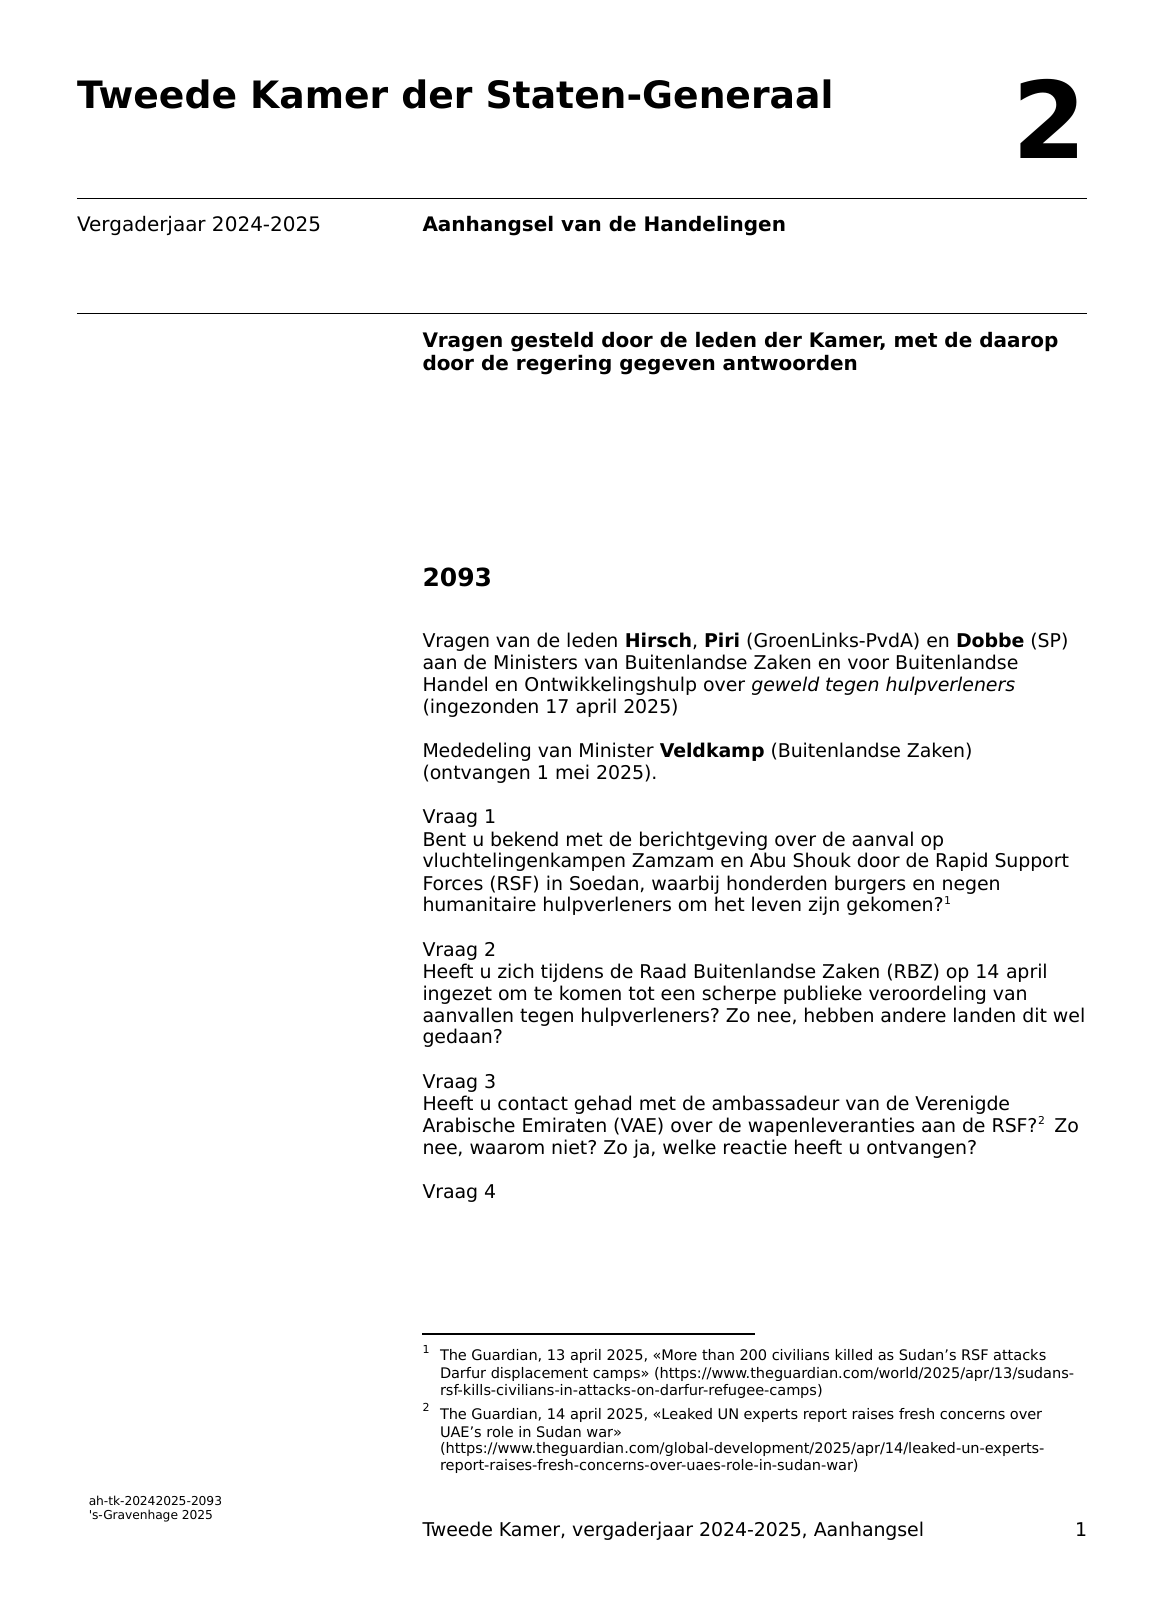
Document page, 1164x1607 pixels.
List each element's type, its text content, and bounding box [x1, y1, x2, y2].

table_cell Aanhangsel van de Handelingen [422, 199, 1087, 313]
table_cell [77, 314, 422, 375]
table_cell Vragen gesteld door de leden der Kamer, met de daarop door de regering gegeven antwoorden [422, 314, 1087, 375]
text The Guardian, 13 april 2025, «More than 200 civilians killed as Sudan’s RSF attacks Darfur displacement camps» (https://www.theguardian.com/world/2025/apr/13/sudans-rsf-kills-civilians-in-attacks-on-darfur-refugee-camps) [422, 1343, 1087, 1399]
text Mededeling van Minister Veldkamp (Buitenlandse Zaken) (ontvangen 1 mei 2025). [422, 740, 1087, 784]
text The Guardian, 14 april 2025, «Leaked UN experts report raises fresh concerns over UAE’s role in Sudan war» (https://www.theguardian.com/global-development/2025/apr/14/leaked-un-experts-report-raises-fresh-concerns-over-uaes-role-in-sudan-war) [422, 1402, 1087, 1474]
text 's-Gravenhage 2025 [88, 1508, 323, 1522]
table_header 2 [886, 59, 1087, 198]
text ah-tk-20242025-2093 [88, 1494, 323, 1508]
table_header Tweede Kamer der Staten-Generaal [77, 59, 886, 198]
text Vraag 4 [422, 1181, 1087, 1203]
text Heeft u contact gehad met de ambassadeur van de Verenigde Arabische Emiraten (VAE) over de wapenleveranties aan de RSF? Zo nee, waarom niet? Zo ja, welke reactie heeft u ontvangen? [422, 1093, 1087, 1158]
text Vraag 3 [422, 1071, 1087, 1093]
text Vraag 2 [422, 938, 1087, 961]
text Vragen van de leden Hirsch, Piri (GroenLinks-PvdA) en Dobbe (SP) aan de Ministers van Buitenlandse Zaken en voor Buitenlandse Handel en Ontwikkelingshulp over geweld tegen hulpverleners (ingezonden 17 april 2025) [422, 630, 1087, 718]
text Bent u bekend met de berichtgeving over de aanval op vluchtelingenkampen Zamzam en Abu Shouk door de Rapid Support Forces (RSF) in Soedan, waarbij honderden burgers en negen humanitaire hulpverleners om het leven zijn gekomen? [422, 828, 1087, 916]
text 2093 [422, 563, 1087, 592]
table_cell Vergaderjaar 2024-2025 [77, 199, 422, 313]
text Vraag 1 [422, 806, 1087, 828]
text Heeft u zich tijdens de Raad Buitenlandse Zaken (RBZ) op 14 april ingezet om te komen tot een scherpe publieke veroordeling van aanvallen tegen hulpverleners? Zo nee, hebben andere landen dit wel gedaan? [422, 961, 1087, 1048]
